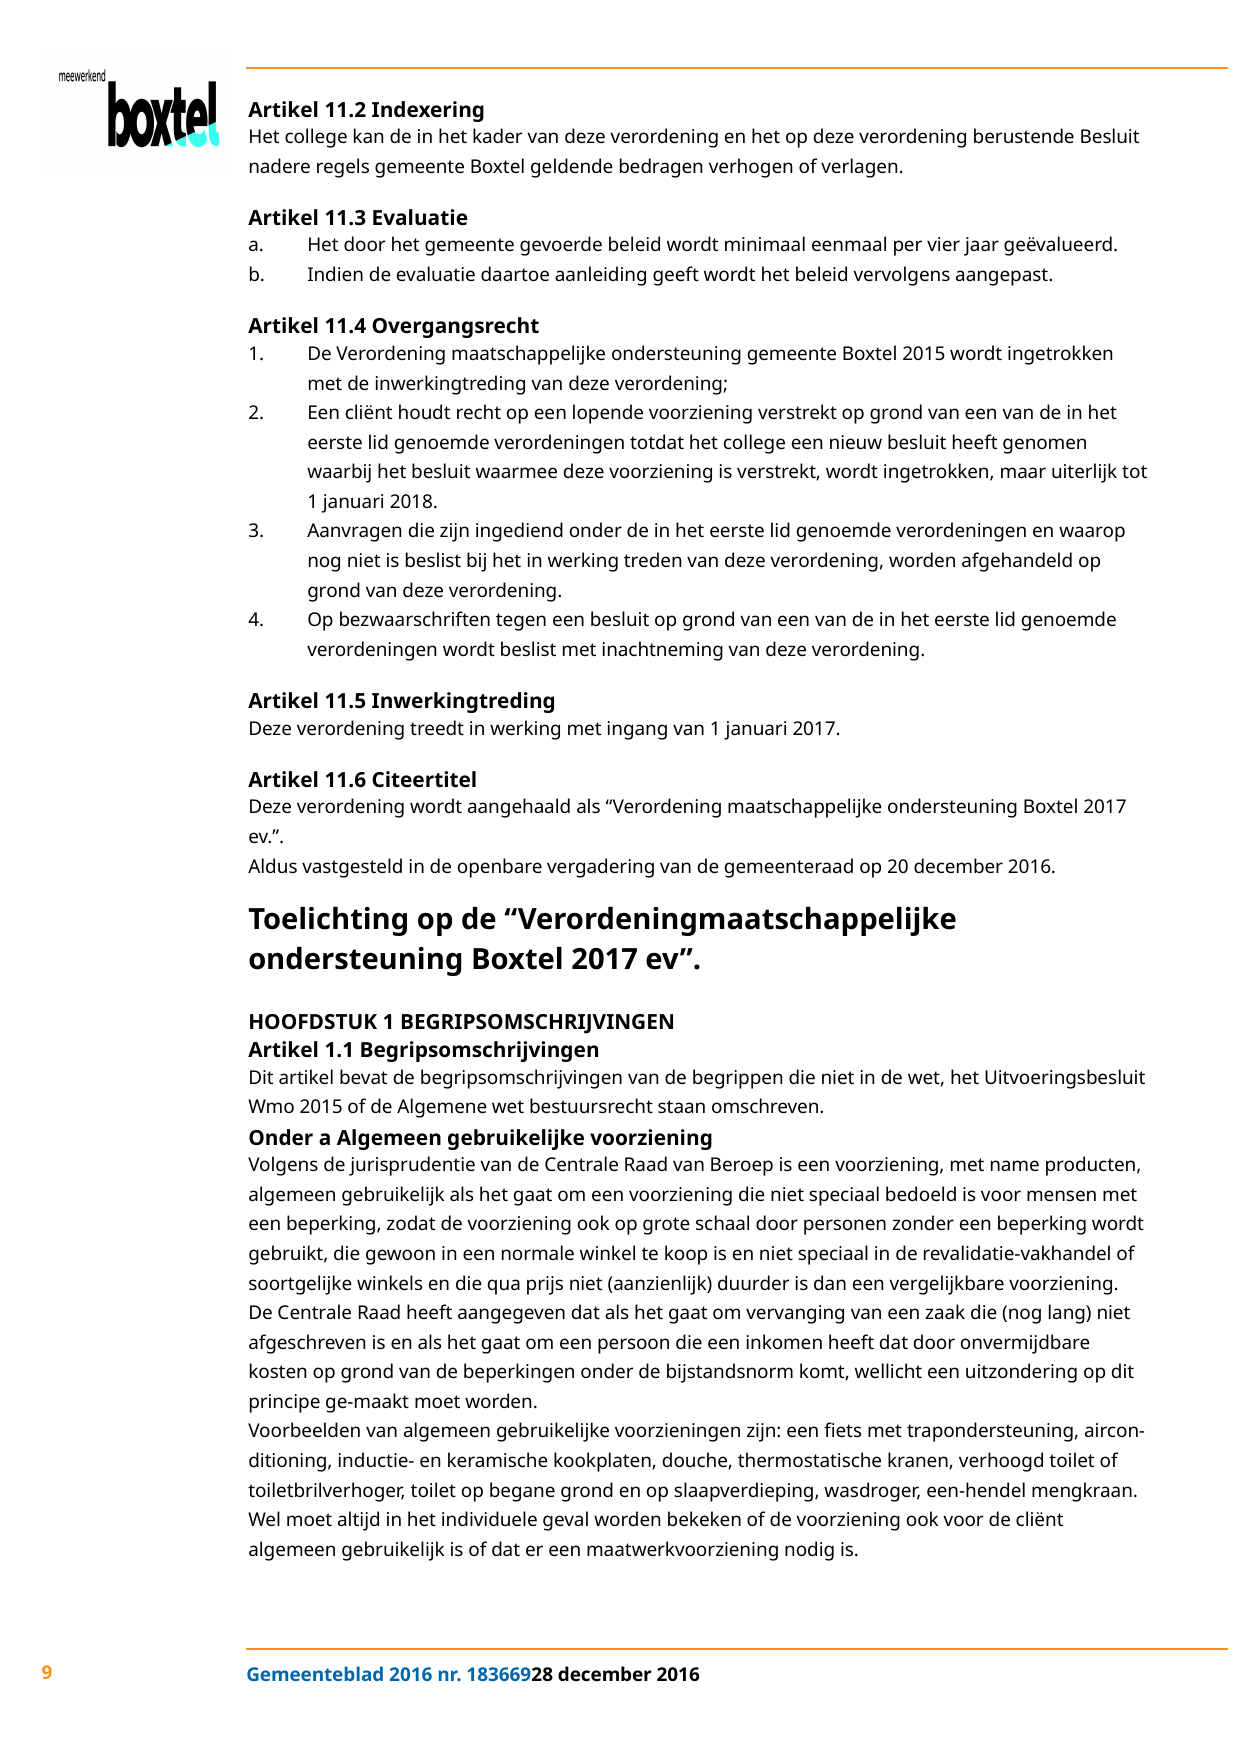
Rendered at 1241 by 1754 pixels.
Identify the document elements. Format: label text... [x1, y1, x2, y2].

text Artikel 1.1 Begripsomschrijvingen [248, 1035, 1152, 1064]
text Artikel 11.2 Indexering [248, 95, 1152, 123]
text Deze verordening treedt in werking met ingang van 1 januari 2017. [248, 715, 1152, 741]
text Artikel 11.4 Overgangsrecht [248, 312, 1152, 340]
text Artikel 11.6 Citeertitel [248, 765, 1152, 794]
text De Centrale Raad heeft aangegeven dat als het gaat om vervanging van een zaak die (nog lang) niet afgeschreven is en als het gaat om een persoon die een inkomen heeft dat door onvermijdbare kosten op grond van de beperkingen onder de bijstandsnorm komt, wellicht een uitzondering op dit principe ge-maakt moet worden. [248, 1299, 1152, 1414]
text Onder a Algemeen gebruikelijke voorziening [248, 1123, 1152, 1151]
list Het door het gemeente gevoerde beleid wordt minimaal eenmaal per vier jaar geëvalueerd. [248, 232, 1152, 257]
list De Verordening maatschappelijke ondersteuning gemeente Boxtel 2015 wordt ingetrokken met de inwerkingtreding van deze verordening; [248, 340, 1152, 395]
text Dit artikel bevat de begripsomschrijvingen van de begrippen die niet in de wet, het Uitvoeringsbesluit Wmo 2015 of de Algemene wet bestuursrecht staan omschreven. [248, 1064, 1152, 1119]
text Wel moet altijd in het individuele geval worden bekeken of de voorziening ook voor de cliënt algemeen gebruikelijk is of dat er een maatwerkvoorziening nodig is. [248, 1506, 1152, 1562]
text Aldus vastgesteld in de openbare vergadering van de gemeenteraad op 20 december 2016. [248, 853, 1152, 878]
list Aanvragen die zijn ingediend onder de in het eerste lid genoemde verordeningen en waarop nog niet is beslist bij het in werking treden van deze verordening, worden afgehandeld op grond van deze verordening. [248, 518, 1152, 602]
text Artikel 11.3 Evaluatie [248, 203, 1152, 232]
text HOOFDSTUK 1 BEGRIPSOMSCHRIJVINGEN [248, 1007, 1152, 1035]
picture [41, 47, 231, 172]
text Deze verordening wordt aangehaald als “Verordening maatschappelijke ondersteuning Boxtel 2017 ev.”. [248, 794, 1152, 849]
list Een cliënt houdt recht op een lopende voorziening verstrekt op grond van een van de in het eerste lid genoemde verordeningen totdat het college een nieuw besluit heeft genomen waarbij het besluit waarmee deze voorziening is verstrekt, wordt ingetrokken, maar uiterlijk tot 1 januari 2018. [248, 399, 1152, 514]
text Artikel 11.5 Inwerkingtreding [248, 686, 1152, 715]
list Op bezwaarschriften tegen een besluit op grond van een van de in het eerste lid genoemde verordeningen wordt beslist met inachtneming van deze verordening. [248, 606, 1152, 662]
text Het college kan de in het kader van deze verordening en het op deze verordening berustende Besluit nadere regels gemeente Boxtel geldende bedragen verhogen of verlagen. [248, 123, 1152, 178]
text Toelichting op de “Verordeningmaatschappelijke ondersteuning Boxtel 2017 ev”. [248, 898, 1152, 978]
text Voorbeelden van algemeen gebruikelijke voorzieningen zijn: een fiets met trapondersteuning, aircon-ditioning, inductie- en keramische kookplaten, douche, thermostatische kranen, verhoogd toilet of toiletbrilverhoger, toilet op begane grond en op slaapverdieping, wasdroger, een-hendel mengkraan. [248, 1418, 1152, 1503]
list Indien de evaluatie daartoe aanleiding geeft wordt het beleid vervolgens aangepast. [248, 261, 1152, 287]
text Volgens de jurisprudentie van de Centrale Raad van Beroep is een voorziening, met name producten, algemeen gebruikelijk als het gaat om een voorziening die niet speciaal bedoeld is voor mensen met een beperking, zodat de voorziening ook op grote schaal door personen zonder een beperking wordt gebruikt, die gewoon in een normale winkel te koop is en niet speciaal in de revalidatie-vakhandel of soortgelijke winkels en die qua prijs niet (aanzienlijk) duurder is dan een vergelijkbare voorziening. [248, 1151, 1152, 1296]
